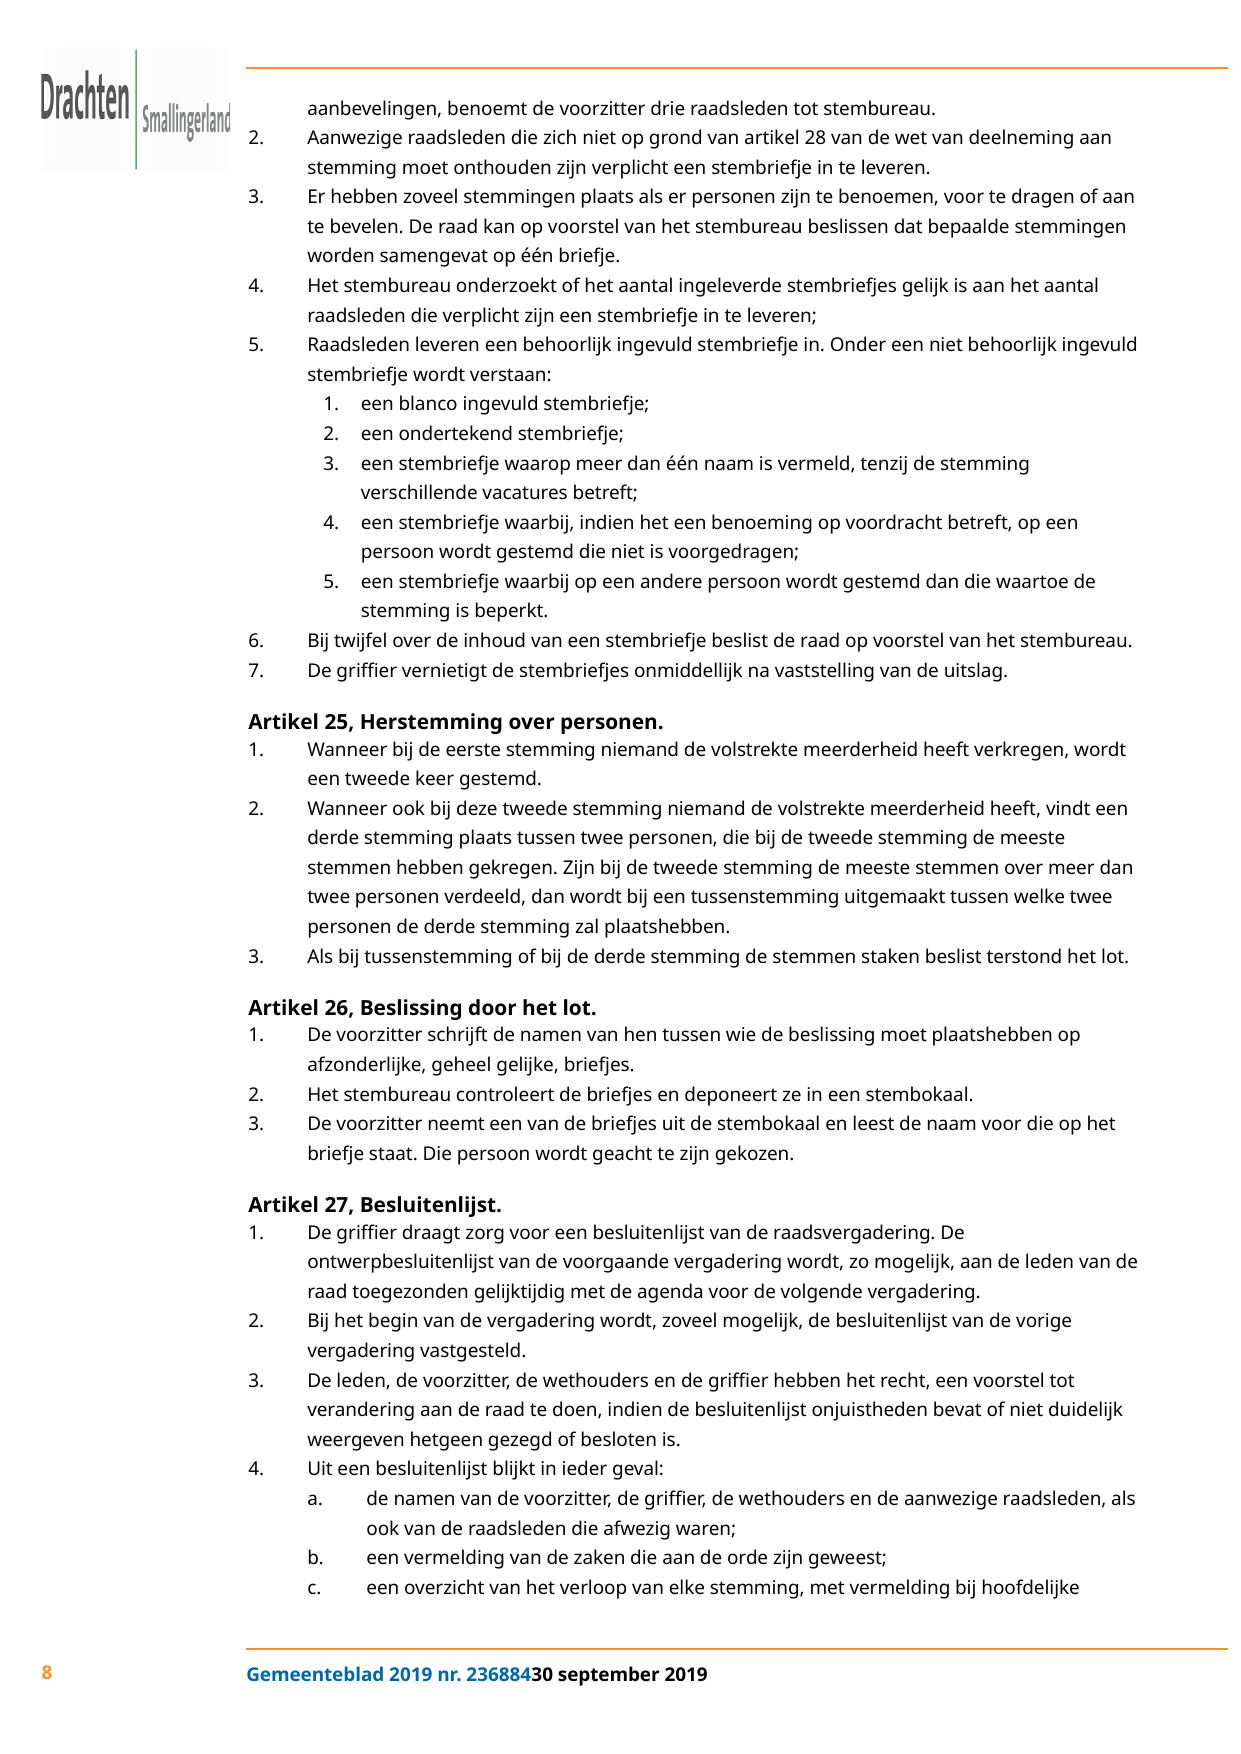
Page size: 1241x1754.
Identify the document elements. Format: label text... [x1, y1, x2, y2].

list De voorzitter neemt een van de briefjes uit de stembokaal en leest de naam voor die op het briefje staat. Die persoon wordt geacht te zijn gekozen. [248, 1110, 1152, 1166]
list een overzicht van het verloop van elke stemming, met vermelding bij hoofdelijke [307, 1574, 1152, 1599]
text Artikel 26, Beslissing door het lot. [248, 993, 1152, 1022]
list een stembriefje waarbij op een andere persoon wordt gestemd dan die waartoe de stemming is beperkt. [323, 568, 1152, 623]
list een stembriefje waarbij, indien het een benoeming op voordracht betreft, op een persoon wordt gestemd die niet is voorgedragen; [323, 509, 1152, 564]
picture [41, 47, 231, 172]
list Uit een besluitenlijst blijkt in ieder geval: [248, 1456, 1152, 1481]
list een vermelding van de zaken die aan de orde zijn geweest; [307, 1544, 1152, 1570]
list Het stembureau controleert de briefjes en deponeert ze in een stembokaal. [248, 1081, 1152, 1107]
list Er hebben zoveel stemmingen plaats als er personen zijn te benoemen, voor te dragen of aan te bevelen. De raad kan op voorstel van het stembureau beslissen dat bepaalde stemmingen worden samengevat op één briefje. [248, 183, 1152, 268]
list Als bij tussenstemming of bij de derde stemming de stemmen staken beslist terstond het lot. [248, 943, 1152, 968]
list De voorzitter schrijft de namen van hen tussen wie de beslissing moet plaatshebben op afzonderlijke, geheel gelijke, briefjes. [248, 1022, 1152, 1077]
text Artikel 25, Herstemming over personen. [248, 707, 1152, 736]
list De griffier vernietigt de stembriefjes onmiddellijk na vaststelling van de uitslag. [248, 657, 1152, 683]
list Bij twijfel over de inhoud van een stembriefje beslist de raad op voorstel van het stembureau. [248, 627, 1152, 653]
text Artikel 27, Besluitenlijst. [248, 1190, 1152, 1219]
list Het stembureau onderzoekt of het aantal ingeleverde stembriefjes gelijk is aan het aantal raadsleden die verplicht zijn een stembriefje in te leveren; [248, 272, 1152, 328]
list Raadsleden leveren een behoorlijk ingevuld stembriefje in. Onder een niet behoorlijk ingevuld stembriefje wordt verstaan: [248, 331, 1152, 387]
list Wanneer bij de eerste stemming niemand de volstrekte meerderheid heeft verkregen, wordt een tweede keer gestemd. [248, 736, 1152, 791]
list een blanco ingevuld stembriefje; [323, 391, 1152, 416]
list Bij het begin van de vergadering wordt, zoveel mogelijk, de besluitenlijst van de vorige vergadering vastgesteld. [248, 1308, 1152, 1363]
list De griffier draagt zorg voor een besluitenlijst van de raadsvergadering. De ontwerpbesluitenlijst van de voorgaande vergadering wordt, zo mogelijk, aan de leden van de raad toegezonden gelijktijdig met de agenda voor de volgende vergadering. [248, 1219, 1152, 1304]
list De leden, de voorzitter, de wethouders en de griffier hebben het recht, een voorstel tot verandering aan de raad te doen, indien de besluitenlijst onjuistheden bevat of niet duidelijk weergeven hetgeen gezegd of besloten is. [248, 1367, 1152, 1452]
list de namen van de voorzitter, de griffier, de wethouders en de aanwezige raadsleden, als ook van de raadsleden die afwezig waren; [307, 1485, 1152, 1540]
list Aanwezige raadsleden die zich niet op grond van artikel 28 van de wet van deelneming aan stemming moet onthouden zijn verplicht een stembriefje in te leveren. [248, 124, 1152, 180]
list een ondertekend stembriefje; [323, 420, 1152, 446]
list Wanneer ook bij deze tweede stemming niemand de volstrekte meerderheid heeft, vindt een derde stemming plaats tussen twee personen, die bij de tweede stemming de meeste stemmen hebben gekregen. Zijn bij de tweede stemming de meeste stemmen over meer dan twee personen verdeeld, dan wordt bij een tussenstemming uitgemaakt tussen welke twee personen de derde stemming zal plaatshebben. [248, 795, 1152, 939]
list een stembriefje waarop meer dan één naam is vermeld, tenzij de stemming verschillende vacatures betreft; [323, 450, 1152, 505]
list aanbevelingen, benoemt de voorzitter drie raadsleden tot stembureau. [248, 95, 1152, 121]
